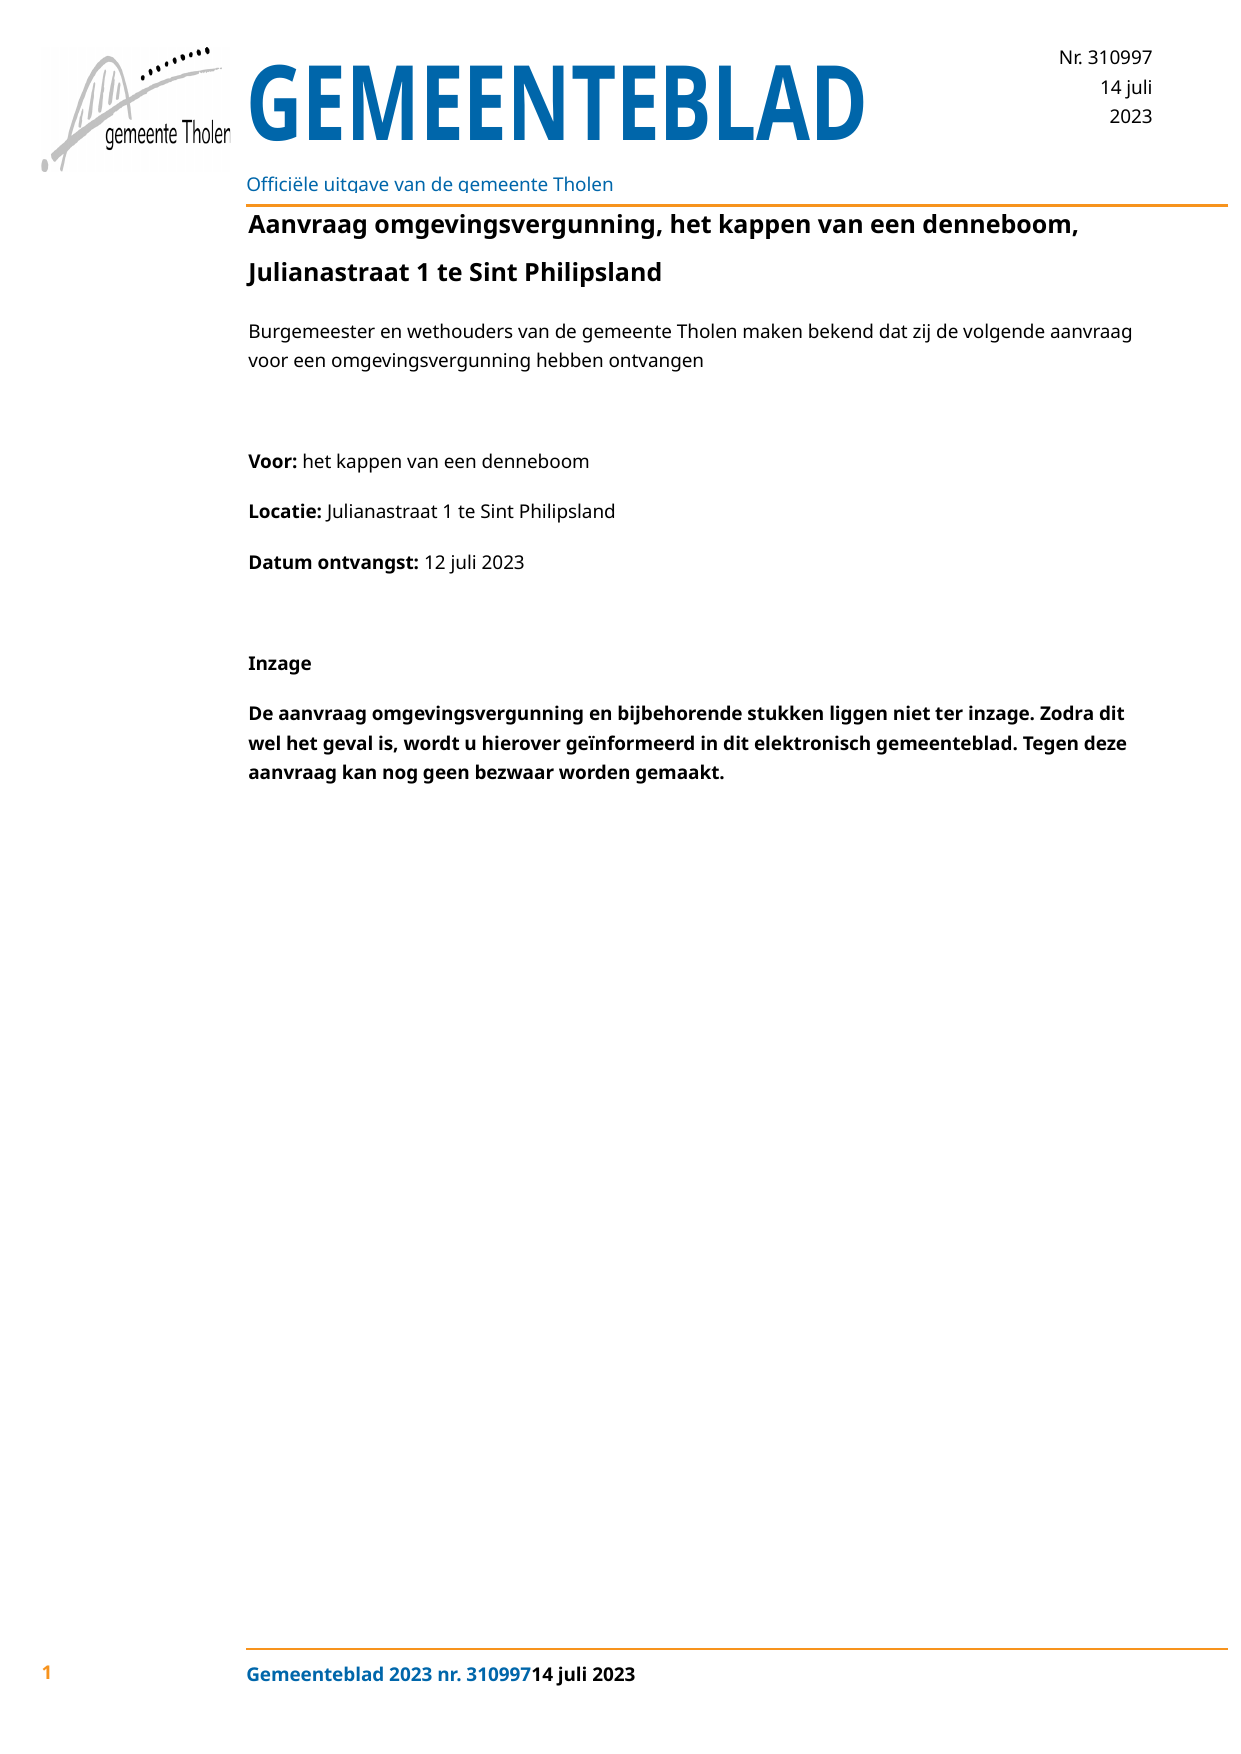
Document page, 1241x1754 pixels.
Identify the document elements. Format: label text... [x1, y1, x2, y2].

text Locatie: Julianastraat 1 te Sint Philipsland [248, 499, 1152, 524]
text Datum ontvangst: 12 juli 2023 [248, 549, 1152, 575]
text De aanvraag omgevingsvergunning en bijbehorende stukken liggen niet ter inzage. Zodra dit wel het geval is, wordt u hierover geïnformeerd in dit elektronisch gemeenteblad. Tegen deze aanvraag kan nog geen bezwaar worden gemaakt. [248, 700, 1152, 785]
text Inzage [248, 650, 1152, 676]
picture [41, 47, 231, 172]
text Aanvraag omgevingsvergunning, het kappen van een denneboom, Julianastraat 1 te Sint Philipsland [248, 207, 1152, 288]
text Burgemeester en wethouders van de gemeente Tholen maken bekend dat zij de volgende aanvraag voor een omgevingsvergunning hebben ontvangen [248, 318, 1152, 373]
text Voor: het kappen van een denneboom [248, 448, 1152, 474]
